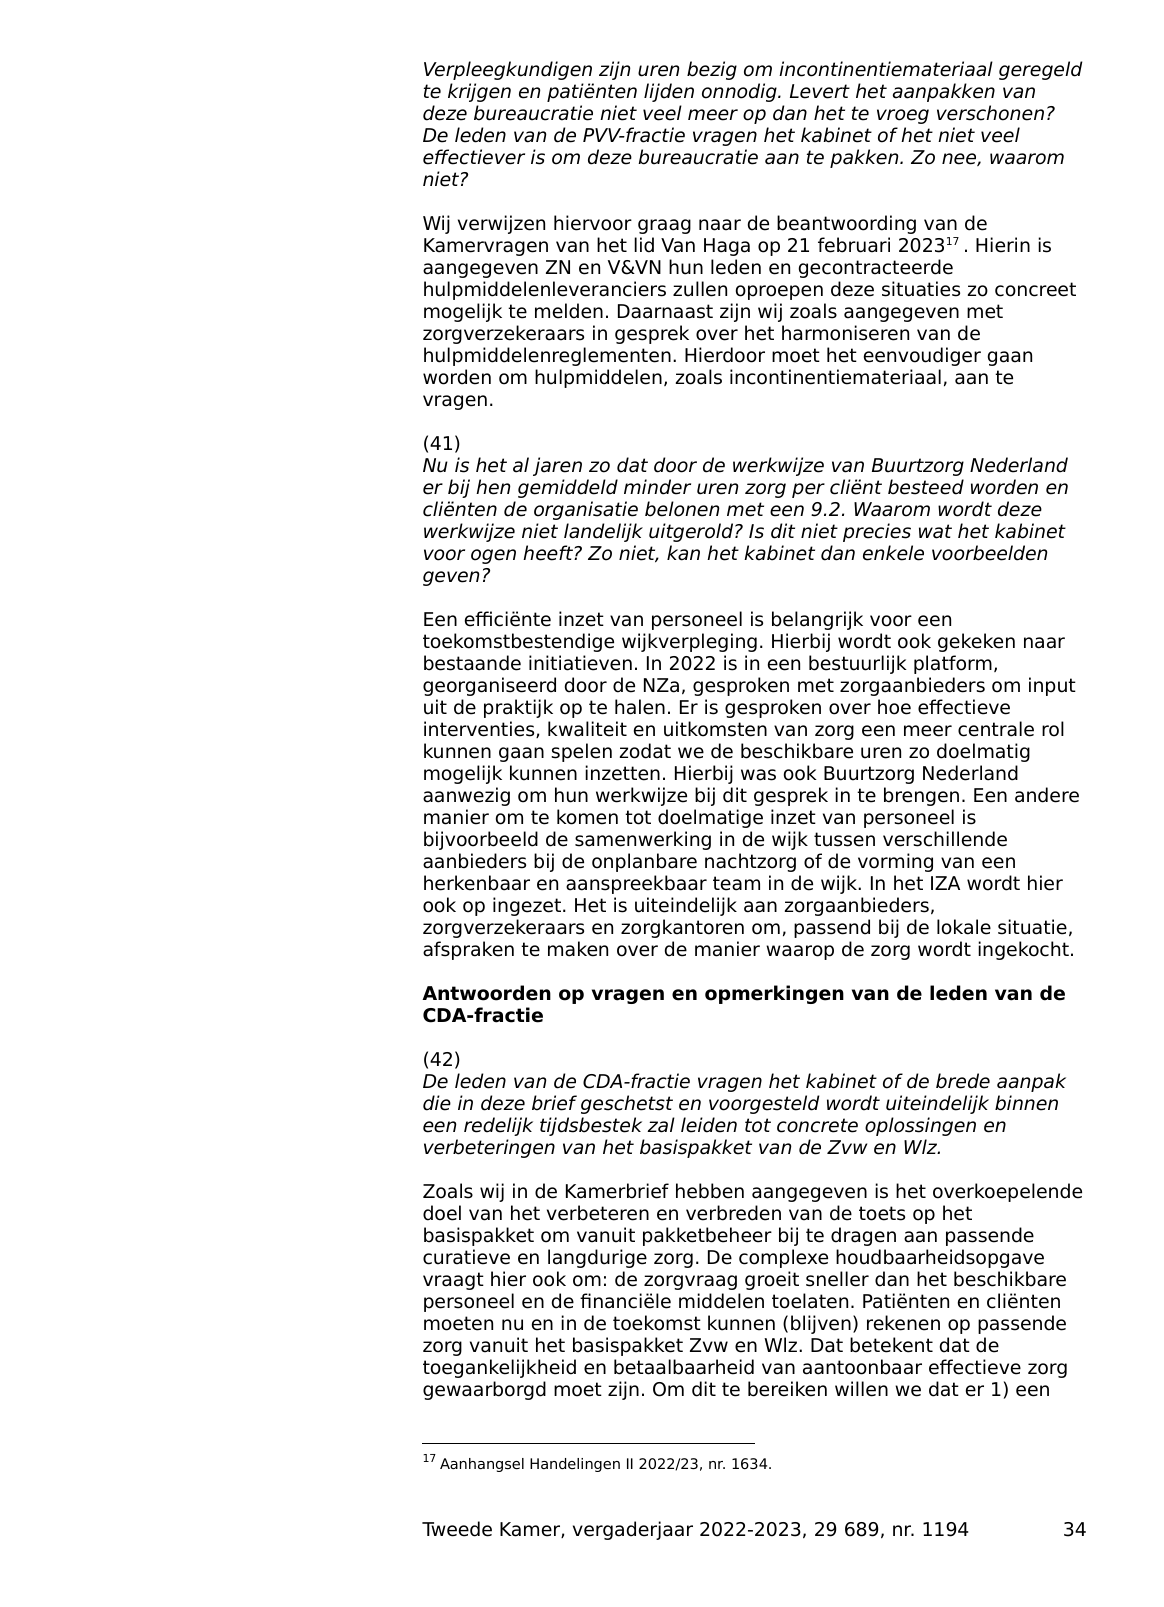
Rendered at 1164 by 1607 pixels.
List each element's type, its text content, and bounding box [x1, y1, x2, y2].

text Zoals wij in de Kamerbrief hebben aangegeven is het overkoepelende doel van het verbeteren en verbreden van de toets op het basispakket om vanuit pakketbeheer bij te dragen aan passende curatieve en langdurige zorg. De complexe houdbaarheidsopgave vraagt hier ook om: de zorgvraag groeit sneller dan het beschikbare personeel en de financiële middelen toelaten. Patiënten en cliënten moeten nu en in de toekomst kunnen (blijven) rekenen op passende zorg vanuit het basispakket Zvw en Wlz. Dat betekent dat de toegankelijkheid en betaalbaarheid van aantoonbaar effectieve zorg gewaarborgd moet zijn. Om dit te bereiken willen we dat er 1) een [422, 1181, 1087, 1401]
subtitle Antwoorden op vragen en opmerkingen van de leden van de CDA-fractie [422, 983, 1087, 1027]
text Wij verwijzen hiervoor graag naar de beantwoording van de Kamervragen van het lid Van Haga op 21 februari 2023. Hierin is aangegeven ZN en V&VN hun leden en gecontracteerde hulpmiddelenleveranciers zullen oproepen deze situaties zo concreet mogelijk te melden. Daarnaast zijn wij zoals aangegeven met zorgverzekeraars in gesprek over het harmoniseren van de hulpmiddelenreglementen. Hierdoor moet het eenvoudiger gaan worden om hulpmiddelen, zoals incontinentiemateriaal, aan te vragen. [422, 213, 1087, 411]
text Aanhangsel Handelingen II 2022/23, nr. 1634. [422, 1452, 1087, 1474]
text (42) [422, 1049, 1087, 1071]
text Een efficiënte inzet van personeel is belangrijk voor een toekomstbestendige wijkverpleging. Hierbij wordt ook gekeken naar bestaande initiatieven. In 2022 is in een bestuurlijk platform, georganiseerd door de NZa, gesproken met zorgaanbieders om input uit de praktijk op te halen. Er is gesproken over hoe effectieve interventies, kwaliteit en uitkomsten van zorg een meer centrale rol kunnen gaan spelen zodat we de beschikbare uren zo doelmatig mogelijk kunnen inzetten. Hierbij was ook Buurtzorg Nederland aanwezig om hun werkwijze bij dit gesprek in te brengen. Een andere manier om te komen tot doelmatige inzet van personeel is bijvoorbeeld de samenwerking in de wijk tussen verschillende aanbieders bij de onplanbare nachtzorg of de vorming van een herkenbaar en aanspreekbaar team in de wijk. In het IZA wordt hier ook op ingezet. Het is uiteindelijk aan zorgaanbieders, zorgverzekeraars en zorgkantoren om, passend bij de lokale situatie, afspraken te maken over de manier waarop de zorg wordt ingekocht. [422, 609, 1087, 961]
text Nu is het al jaren zo dat door de werkwijze van Buurtzorg Nederland er bij hen gemiddeld minder uren zorg per cliënt besteed worden en cliënten de organisatie belonen met een 9.2. Waarom wordt deze werkwijze niet landelijk uitgerold? Is dit niet precies wat het kabinet voor ogen heeft? Zo niet, kan het kabinet dan enkele voorbeelden geven? [422, 455, 1087, 587]
text Verpleegkundigen zijn uren bezig om incontinentiemateriaal geregeld te krijgen en patiënten lijden onnodig. Levert het aanpakken van deze bureaucratie niet veel meer op dan het te vroeg verschonen? De leden van de PVV-fractie vragen het kabinet of het niet veel effectiever is om deze bureaucratie aan te pakken. Zo nee, waarom niet? [422, 59, 1087, 191]
text (41) [422, 433, 1087, 455]
text De leden van de CDA-fractie vragen het kabinet of de brede aanpak die in deze brief geschetst en voorgesteld wordt uiteindelijk binnen een redelijk tijdsbestek zal leiden tot concrete oplossingen en verbeteringen van het basispakket van de Zvw en Wlz. [422, 1071, 1087, 1159]
